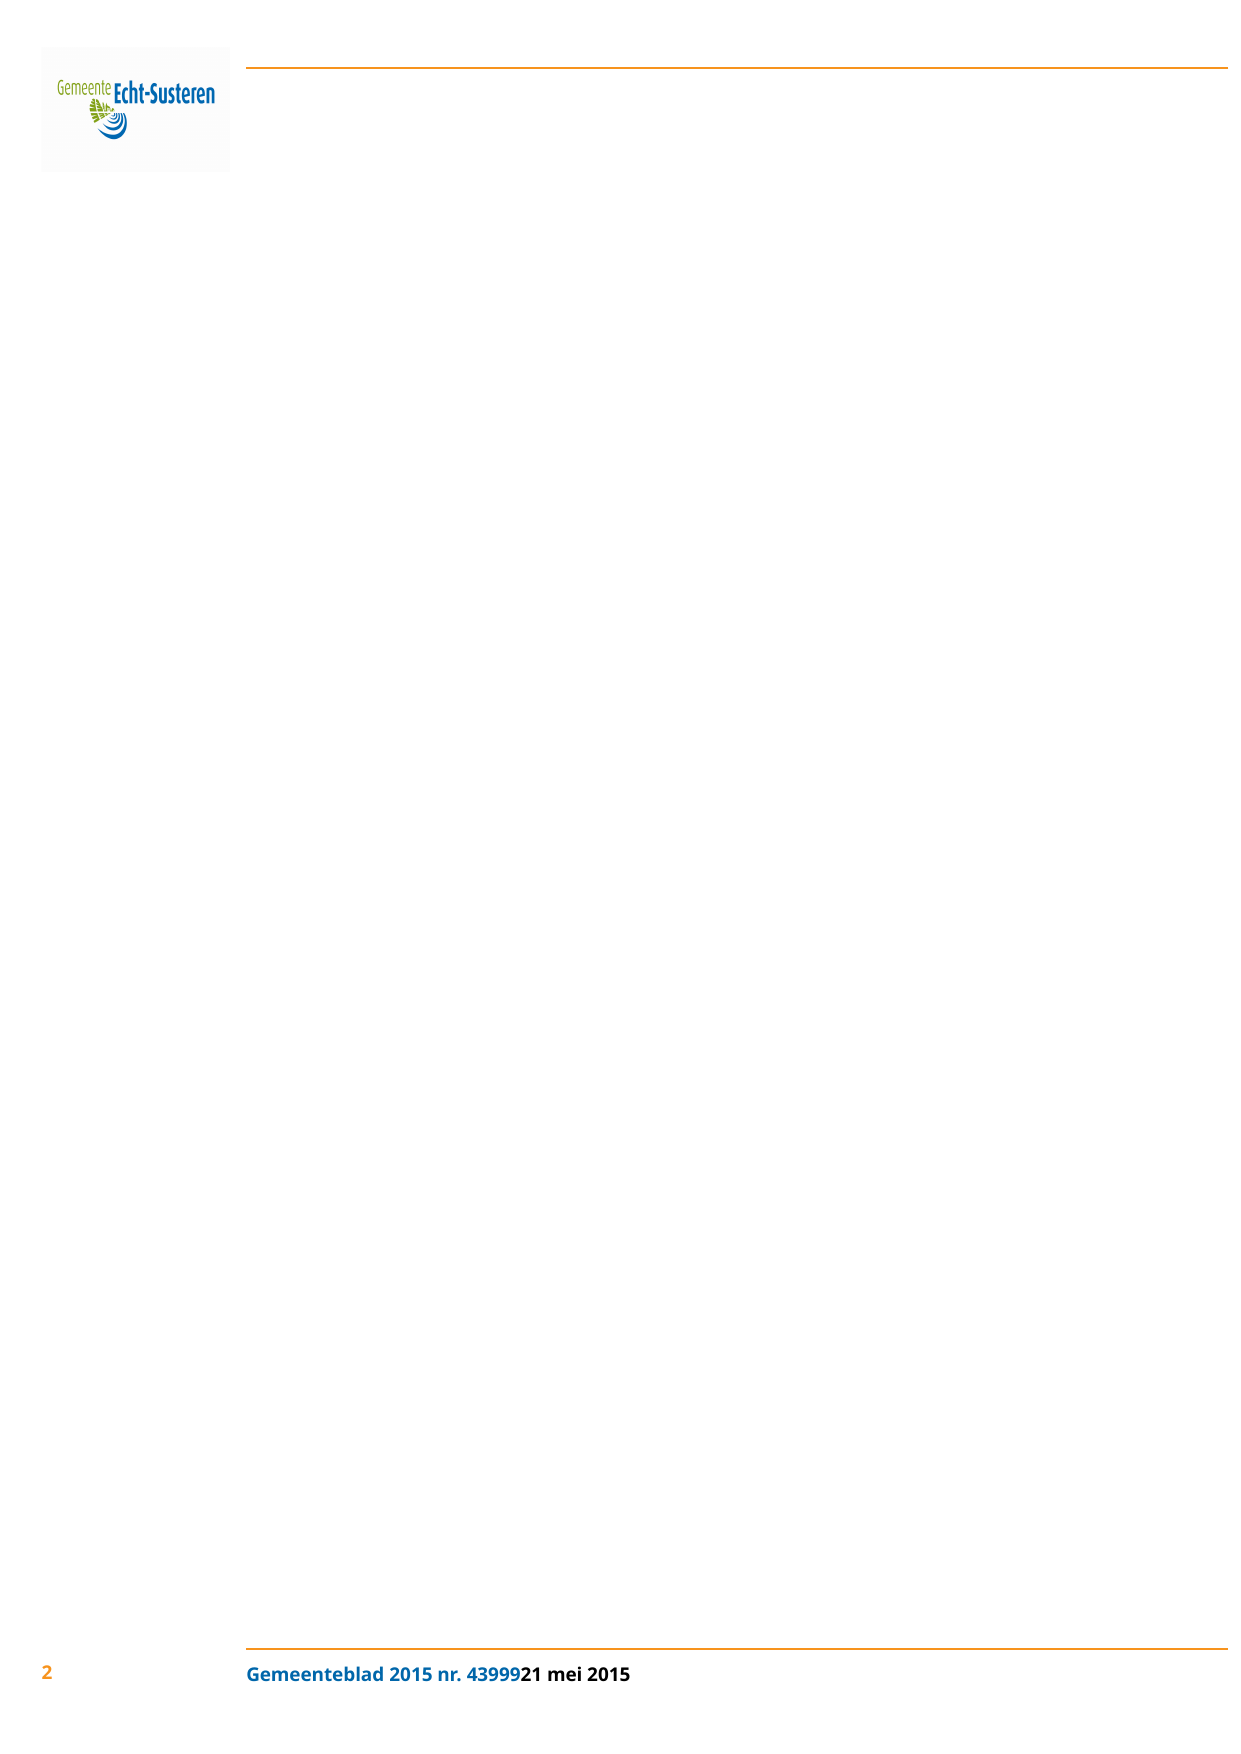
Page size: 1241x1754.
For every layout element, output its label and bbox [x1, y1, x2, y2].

picture [41, 47, 231, 172]
